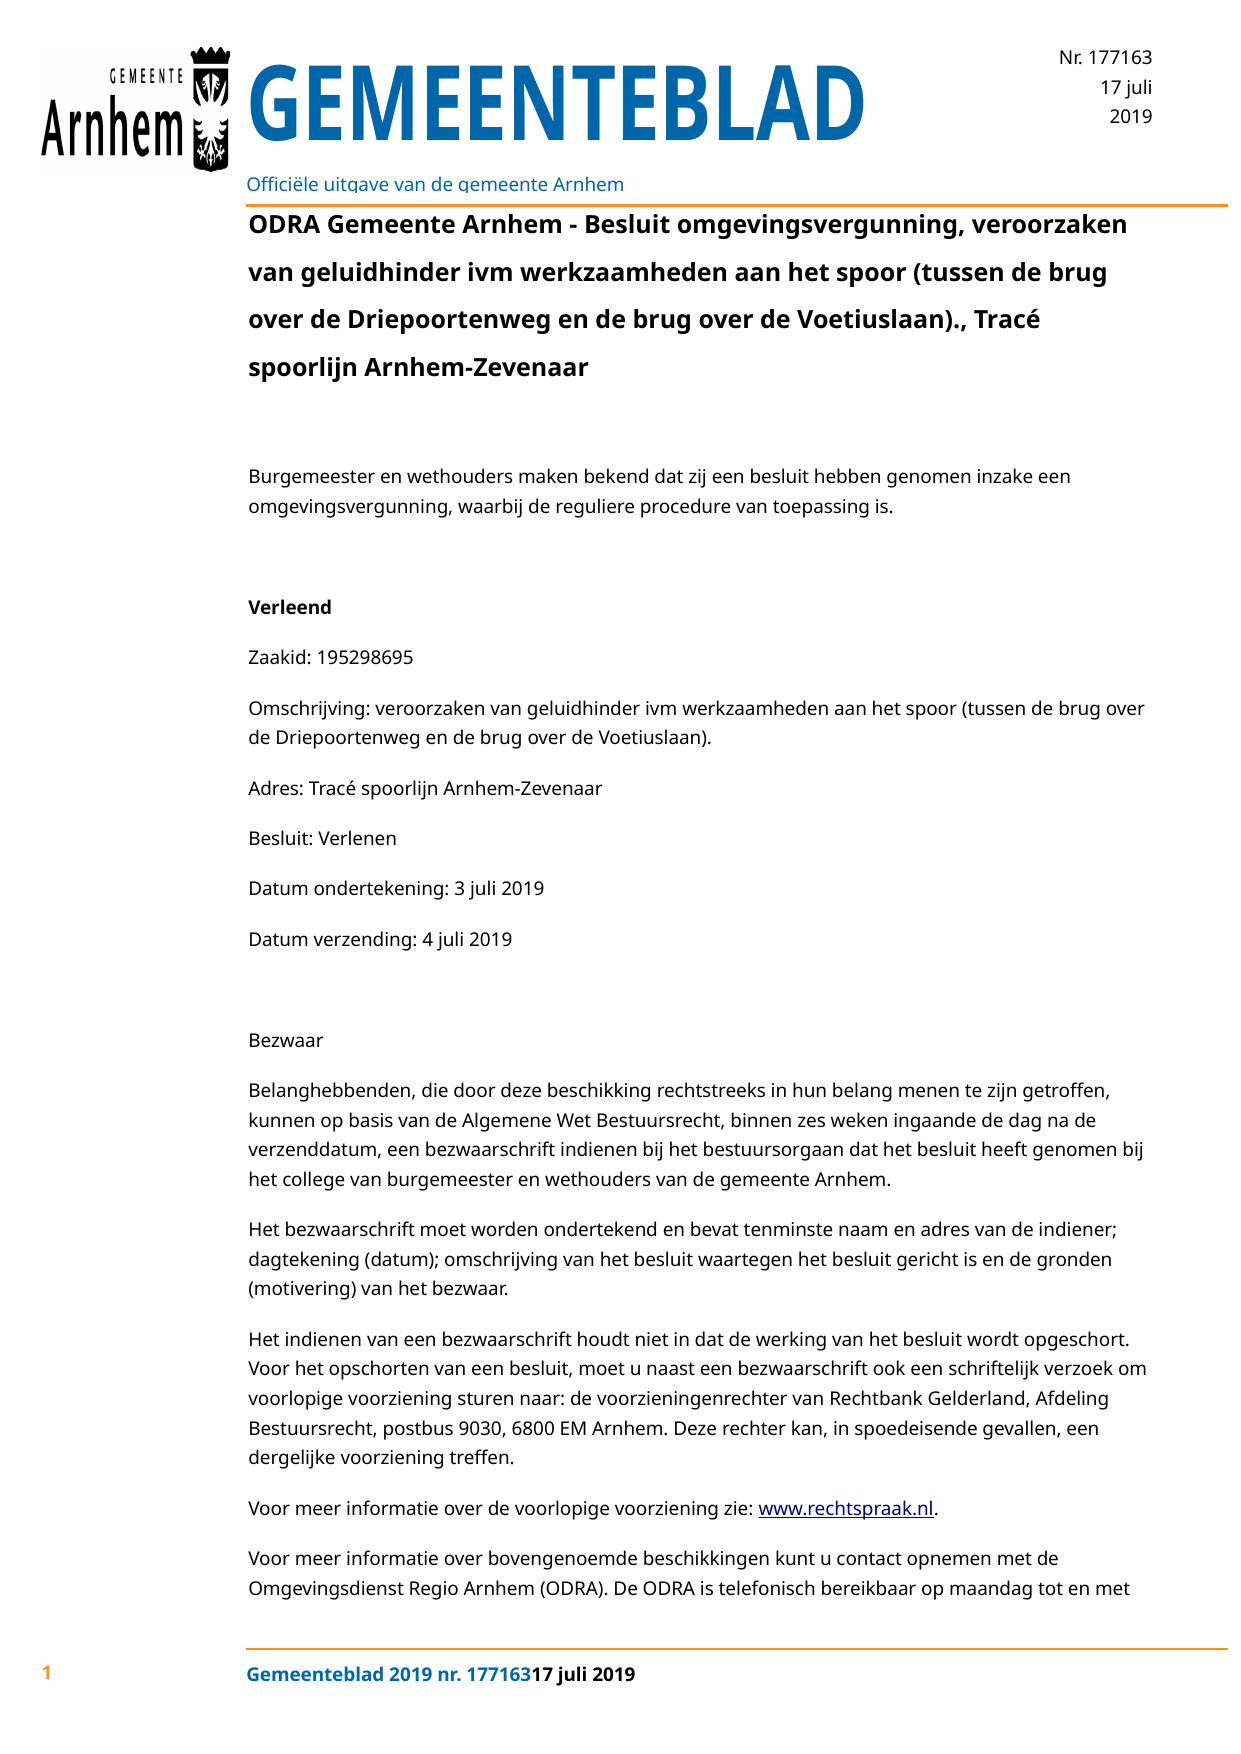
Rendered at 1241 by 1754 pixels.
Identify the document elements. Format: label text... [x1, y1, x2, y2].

text Voor meer informatie over de voorlopige voorziening zie: www.rechtspraak.nl. [248, 1495, 1152, 1521]
text Datum ondertekening: 3 juli 2019 [248, 876, 1152, 901]
text Zaakid: 195298695 [248, 644, 1152, 670]
text Belanghebbenden, die door deze beschikking rechtstreeks in hun belang menen te zijn getroffen, kunnen op basis van de Algemene Wet Bestuursrecht, binnen zes weken ingaande de dag na de verzenddatum, een bezwaarschrift indienen bij het bestuursorgaan dat het besluit heeft genomen bij het college van burgemeester en wethouders van de gemeente Arnhem. [248, 1077, 1152, 1192]
text Burgemeester en wethouders maken bekend dat zij een besluit hebben genomen inzake een omgevingsvergunning, waarbij de reguliere procedure van toepassing is. [248, 463, 1152, 519]
text Voor meer informatie over bovengenoemde beschikkingen kunt u contact opnemen met de Omgevingsdienst Regio Arnhem (ODRA). De ODRA is telefonisch bereikbaar op maandag tot en met [248, 1545, 1152, 1601]
text Verleend [248, 594, 1152, 620]
text Adres: Tracé spoorlijn Arnhem-Zevenaar [248, 775, 1152, 801]
text Datum verzending: 4 juli 2019 [248, 926, 1152, 952]
text ODRA Gemeente Arnhem - Besluit omgevingsvergunning, veroorzaken van geluidhinder ivm werkzaamheden aan het spoor (tussen de brug over de Driepoortenweg en de brug over de Voetiuslaan)., Tracé spoorlijn Arnhem-Zevenaar [248, 207, 1152, 384]
text Omschrijving: veroorzaken van geluidhinder ivm werkzaamheden aan het spoor (tussen de brug over de Driepoortenweg en de brug over de Voetiuslaan). [248, 695, 1152, 750]
text Bezwaar [248, 1027, 1152, 1053]
text Het indienen van een bezwaarschrift houdt niet in dat de werking van het besluit wordt opgeschort. Voor het opschorten van een besluit, moet u naast een bezwaarschrift ook een schriftelijk verzoek om voorlopige voorziening sturen naar: de voorzieningenrechter van Rechtbank Gelderland, Afdeling Bestuursrecht, postbus 9030, 6800 EM Arnhem. Deze rechter kan, in spoedeisende gevallen, een dergelijke voorziening treffen. [248, 1326, 1152, 1470]
text Het bezwaarschrift moet worden ondertekend en bevat tenminste naam en adres van de indiener; dagtekening (datum); omschrijving van het besluit waartegen het besluit gericht is en de gronden (motivering) van het bezwaar. [248, 1216, 1152, 1301]
picture [41, 47, 231, 172]
text Besluit: Verlenen [248, 825, 1152, 851]
